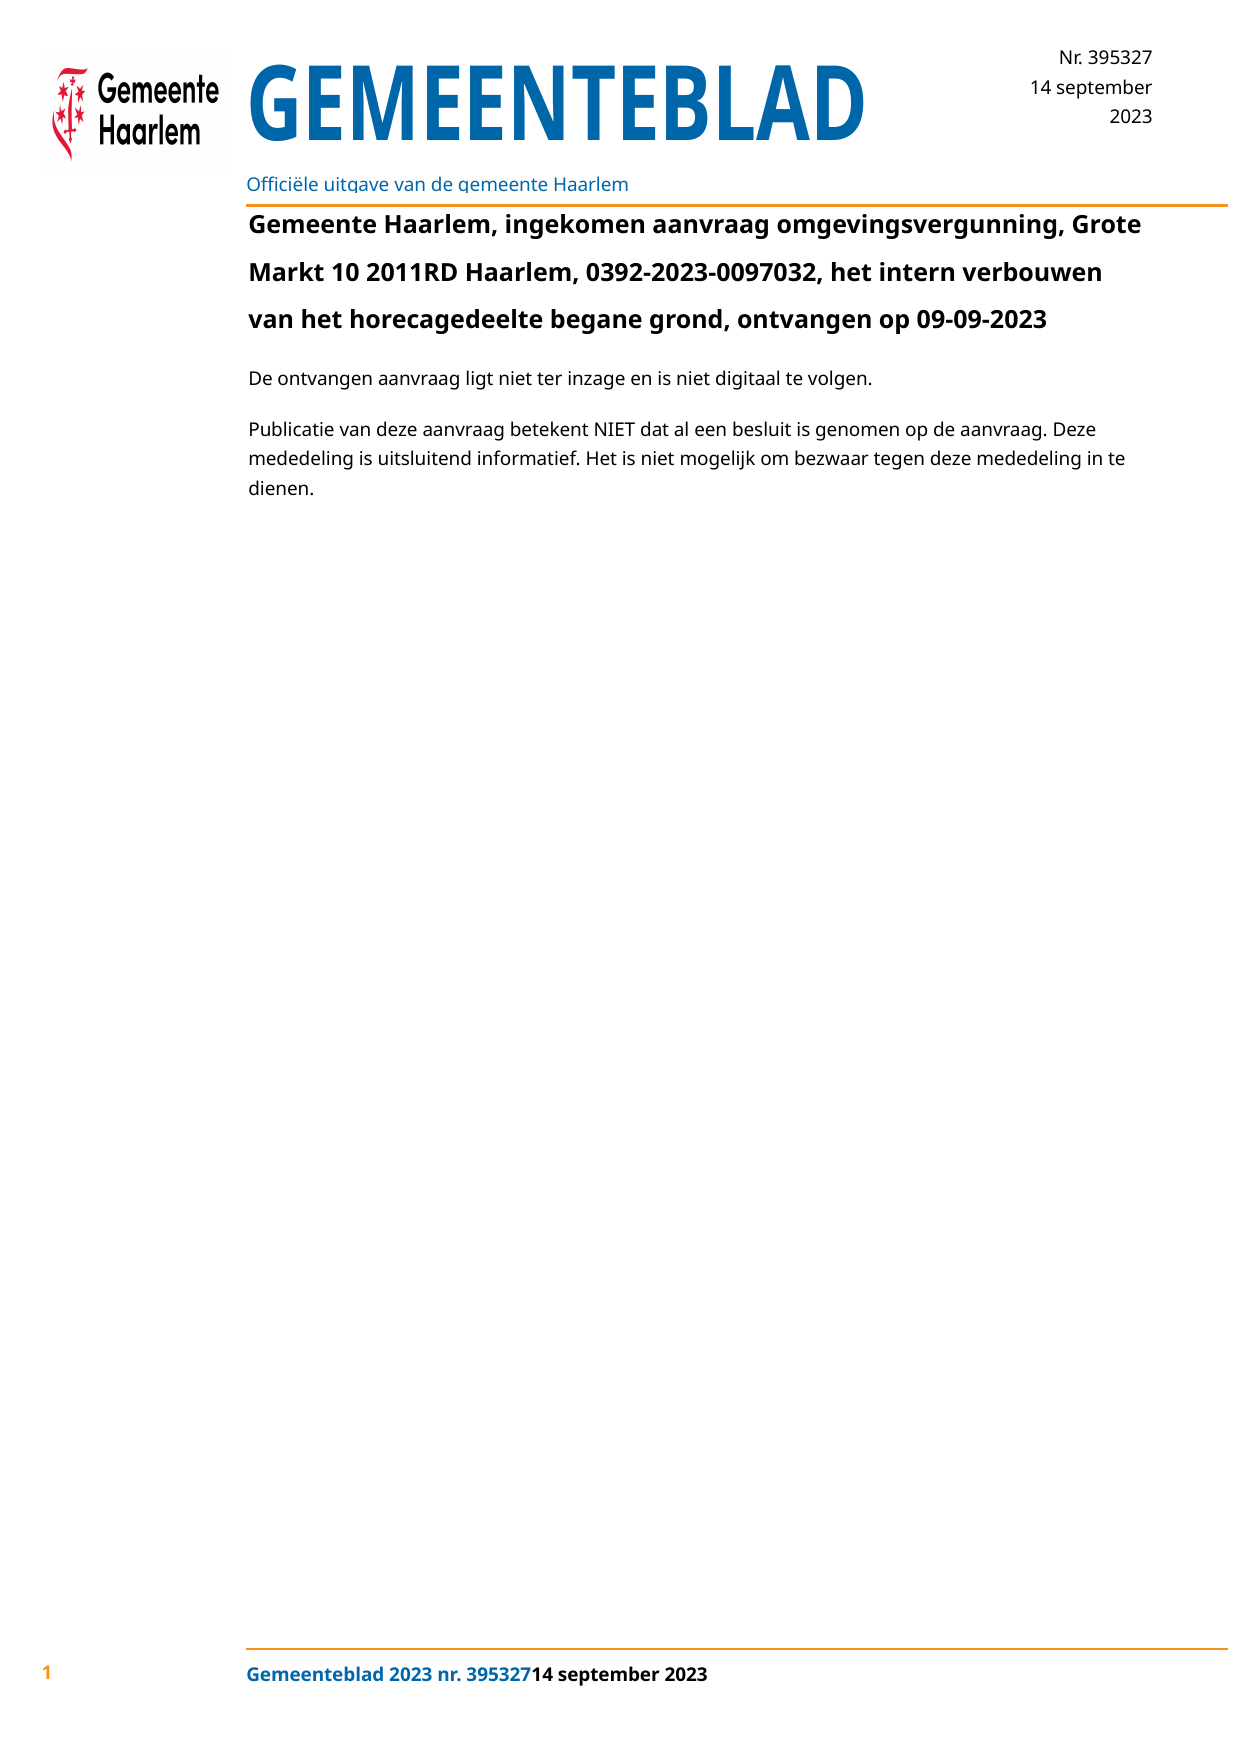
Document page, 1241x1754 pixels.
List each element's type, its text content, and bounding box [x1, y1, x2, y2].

text De ontvangen aanvraag ligt niet ter inzage en is niet digitaal te volgen. [248, 366, 1152, 391]
text Publicatie van deze aanvraag betekent NIET dat al een besluit is genomen op de aanvraag. Deze mededeling is uitsluitend informatief. Het is niet mogelijk om bezwaar tegen deze mededeling in te dienen. [248, 416, 1152, 501]
picture [41, 47, 231, 172]
text Gemeente Haarlem, ingekomen aanvraag omgevingsvergunning, Grote Markt 10 2011RD Haarlem, 0392-2023-0097032, het intern verbouwen van het horecagedeelte begane grond, ontvangen op 09-09-2023 [248, 207, 1152, 336]
